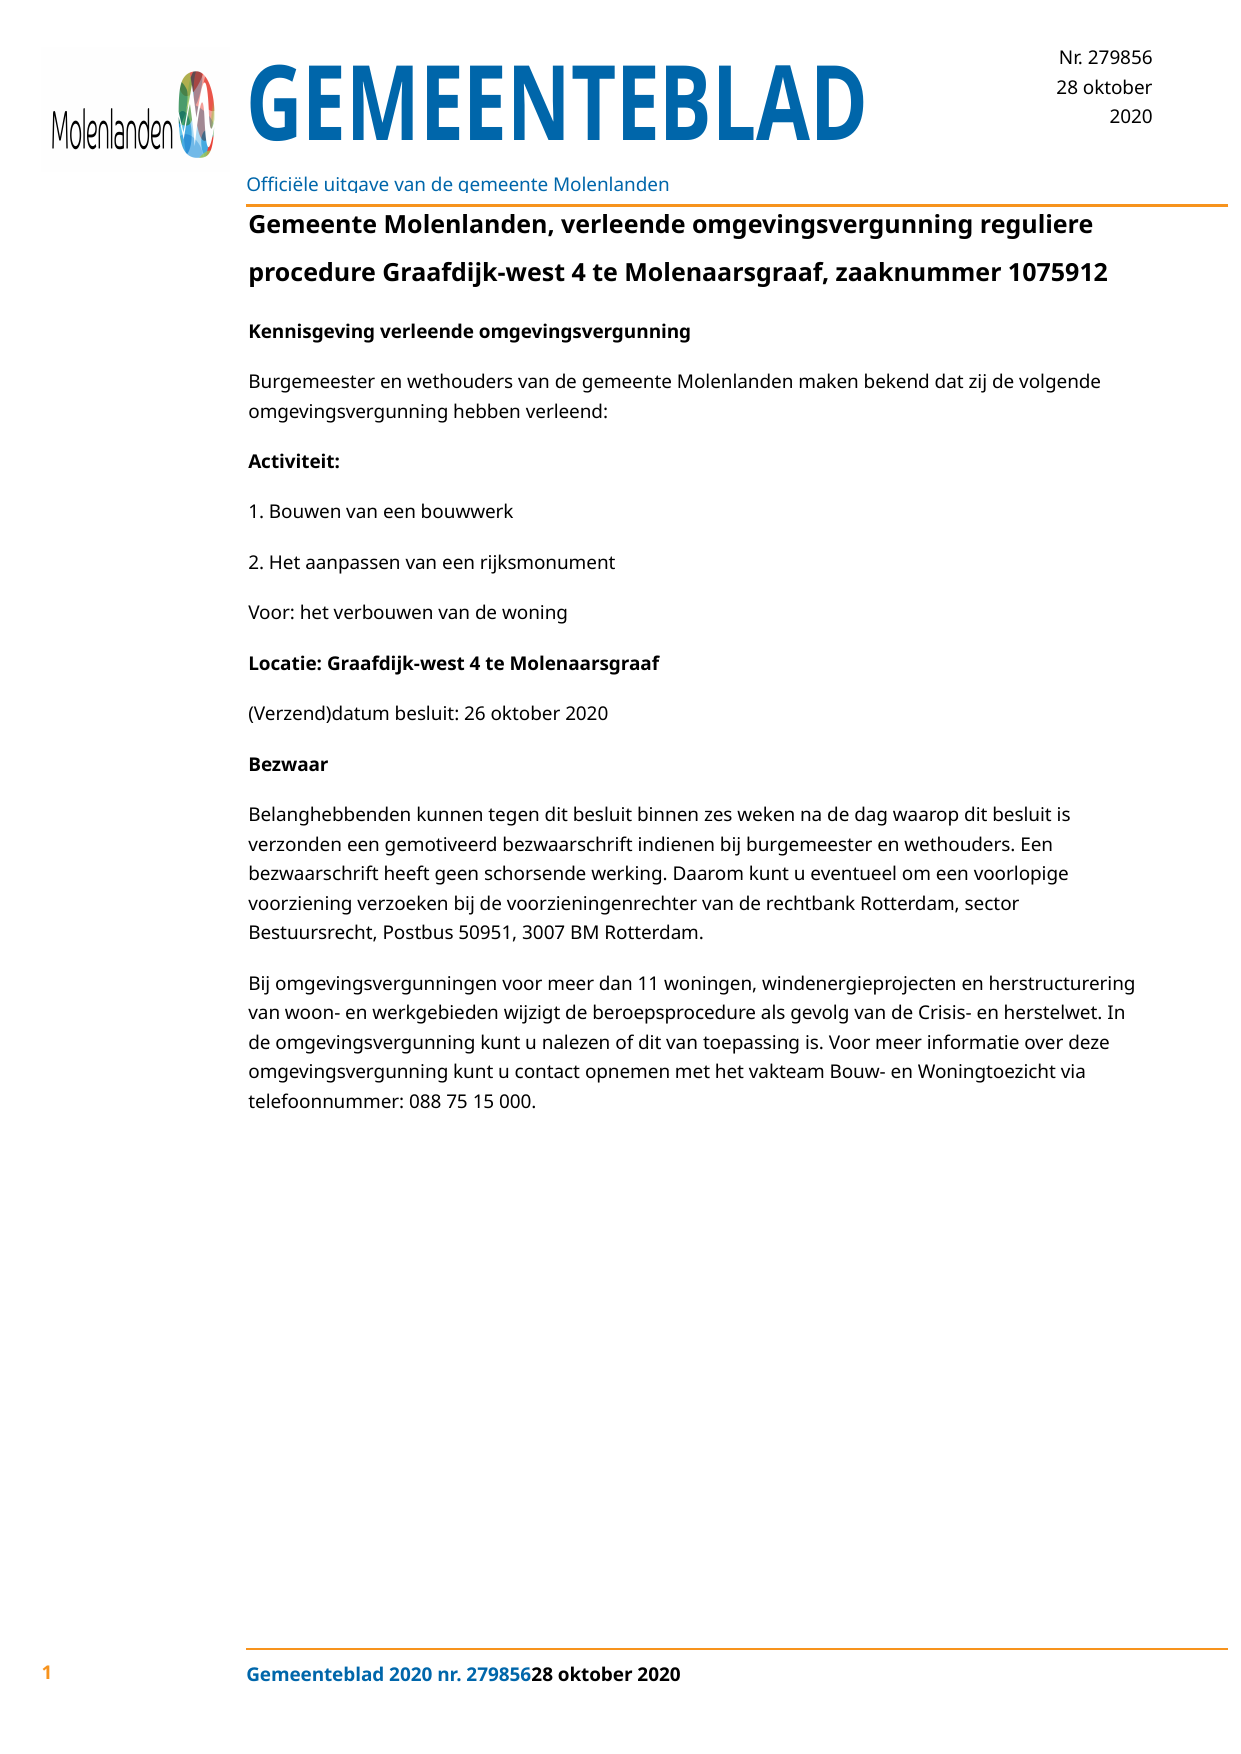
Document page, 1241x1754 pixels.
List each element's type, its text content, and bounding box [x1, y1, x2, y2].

text Locatie: Graafdijk-west 4 te Molenaarsgraaf [248, 650, 1152, 676]
text Bezwaar [248, 751, 1152, 777]
text Burgemeester en wethouders van de gemeente Molenlanden maken bekend dat zij de volgende omgevingsvergunning hebben verleend: [248, 368, 1152, 424]
text 1. Bouwen van een bouwwerk [248, 499, 1152, 524]
text Belanghebbenden kunnen tegen dit besluit binnen zes weken na de dag waarop dit besluit is verzonden een gemotiveerd bezwaarschrift indienen bij burgemeester en wethouders. Een bezwaarschrift heeft geen schorsende werking. Daarom kunt u eventueel om een voorlopige voorziening verzoeken bij de voorzieningenrechter van de rechtbank Rotterdam, sector Bestuursrecht, Postbus 50951, 3007 BM Rotterdam. [248, 801, 1152, 945]
picture [41, 47, 231, 172]
text Bij omgevingsvergunningen voor meer dan 11 woningen, windenergieprojecten en herstructurering van woon- en werkgebieden wijzigt de beroepsprocedure als gevolg van de Crisis- en herstelwet. In de omgevingsvergunning kunt u nalezen of dit van toepassing is. Voor meer informatie over deze omgevingsvergunning kunt u contact opnemen met het vakteam Bouw- en Woningtoezicht via telefoonnummer: 088 75 15 000. [248, 970, 1152, 1114]
text Activiteit: [248, 448, 1152, 474]
text (Verzend)datum besluit: 26 oktober 2020 [248, 700, 1152, 726]
text Voor: het verbouwen van de woning [248, 599, 1152, 625]
text 2. Het aanpassen van een rijksmonument [248, 549, 1152, 575]
text Kennisgeving verleende omgevingsvergunning [248, 318, 1152, 344]
text Gemeente Molenlanden, verleende omgevingsvergunning reguliere procedure Graafdijk-west 4 te Molenaarsgraaf, zaaknummer 1075912 [248, 207, 1152, 288]
